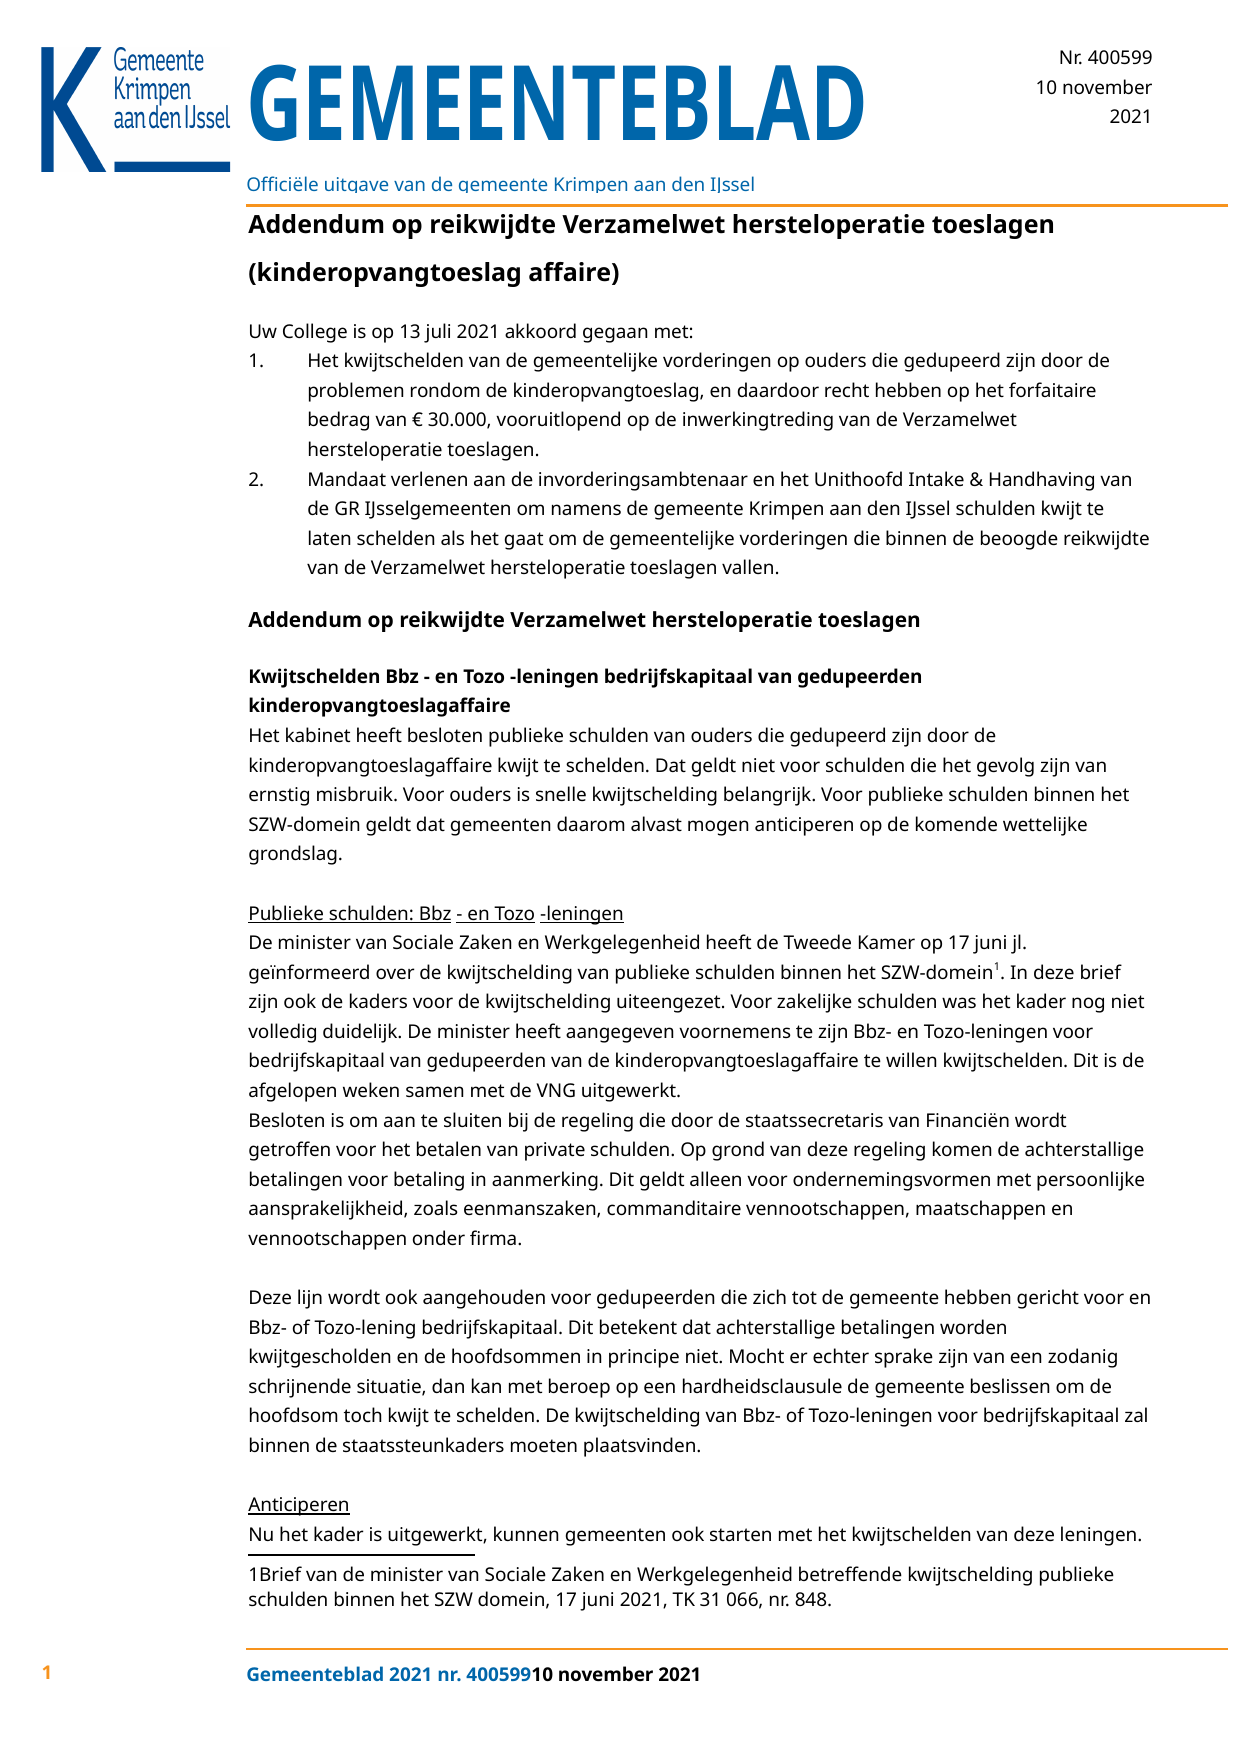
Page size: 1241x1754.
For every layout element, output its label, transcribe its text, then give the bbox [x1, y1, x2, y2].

picture [41, 47, 231, 172]
text Uw College is op 13 juli 2021 akkoord gegaan met: [248, 318, 1152, 344]
text Nu het kader is uitgewerkt, kunnen gemeenten ook starten met het kwijtschelden van deze leningen. [248, 1521, 1152, 1547]
text Besloten is om aan te sluiten bij de regeling die door de staatssecretaris van Financiën wordt getroffen voor het betalen van private schulden. Op grond van deze regeling komen de achterstallige betalingen voor betaling in aanmerking. Dit geldt alleen voor ondernemingsvormen met persoonlijke aansprakelijkheid, zoals eenmanszaken, commanditaire vennootschappen, maatschappen en vennootschappen onder firma. [248, 1107, 1152, 1251]
text Addendum op reikwijdte Verzamelwet hersteloperatie toeslagen (kinderopvangtoeslag affaire) [248, 207, 1152, 288]
text Anticiperen [248, 1491, 1152, 1517]
text Kwijtschelden Bbz - en Tozo -leningen bedrijfskapitaal van gedupeerden kinderopvangtoeslagaffaire [248, 663, 1152, 718]
text Addendum op reikwijdte Verzamelwet hersteloperatie toeslagen [248, 605, 1152, 633]
text Brief van de minister van Sociale Zaken en Werkgelegenheid betreffende kwijtschelding publieke schulden binnen het SZW domein, 17 juni 2021, TK 31 066, nr. 848. [248, 1561, 1152, 1612]
list Het kwijtschelden van de gemeentelijke vorderingen op ouders die gedupeerd zijn door de problemen rondom de kinderopvangtoeslag, en daardoor recht hebben op het forfaitaire bedrag van € 30.000, vooruitlopend op de inwerkingtreding van de Verzamelwet hersteloperatie toeslagen. [248, 347, 1152, 462]
text Deze lijn wordt ook aangehouden voor gedupeerden die zich tot de gemeente hebben gericht voor en Bbz- of Tozo-lening bedrijfskapitaal. Dit betekent dat achterstallige betalingen worden kwijtgescholden en de hoofdsommen in principe niet. Mocht er echter sprake zijn van een zodanig schrijnende situatie, dan kan met beroep op een hardheidsclausule de gemeente beslissen om de hoofdsom toch kwijt te schelden. De kwijtschelding van Bbz- of Tozo-leningen voor bedrijfskapitaal zal binnen de staatssteunkaders moeten plaatsvinden. [248, 1284, 1152, 1458]
text De minister van Sociale Zaken en Werkgelegenheid heeft de Tweede Kamer op 17 juni jl. geïnformeerd over de kwijtschelding van publieke schulden binnen het SZW-domein. In deze brief zijn ook de kaders voor de kwijtschelding uiteengezet. Voor zakelijke schulden was het kader nog niet volledig duidelijk. De minister heeft aangegeven voornemens te zijn Bbz- en Tozo-leningen voor bedrijfskapitaal van gedupeerden van de kinderopvangtoeslagaffaire te willen kwijtschelden. Dit is de afgelopen weken samen met de VNG uitgewerkt. [248, 929, 1152, 1103]
text Publieke schulden: Bbz - en Tozo -leningen [248, 900, 1152, 925]
list Mandaat verlenen aan de invorderingsambtenaar en het Unithoofd Intake & Handhaving van de GR IJsselgemeenten om namens de gemeente Krimpen aan den IJssel schulden kwijt te laten schelden als het gaat om de gemeentelijke vorderingen die binnen de beoogde reikwijdte van de Verzamelwet hersteloperatie toeslagen vallen. [248, 466, 1152, 580]
text Het kabinet heeft besloten publieke schulden van ouders die gedupeerd zijn door de kinderopvangtoeslagaffaire kwijt te schelden. Dat geldt niet voor schulden die het gevolg zijn van ernstig misbruik. Voor ouders is snelle kwijtschelding belangrijk. Voor publieke schulden binnen het SZW-domein geldt dat gemeenten daarom alvast mogen anticiperen op de komende wettelijke grondslag. [248, 722, 1152, 866]
